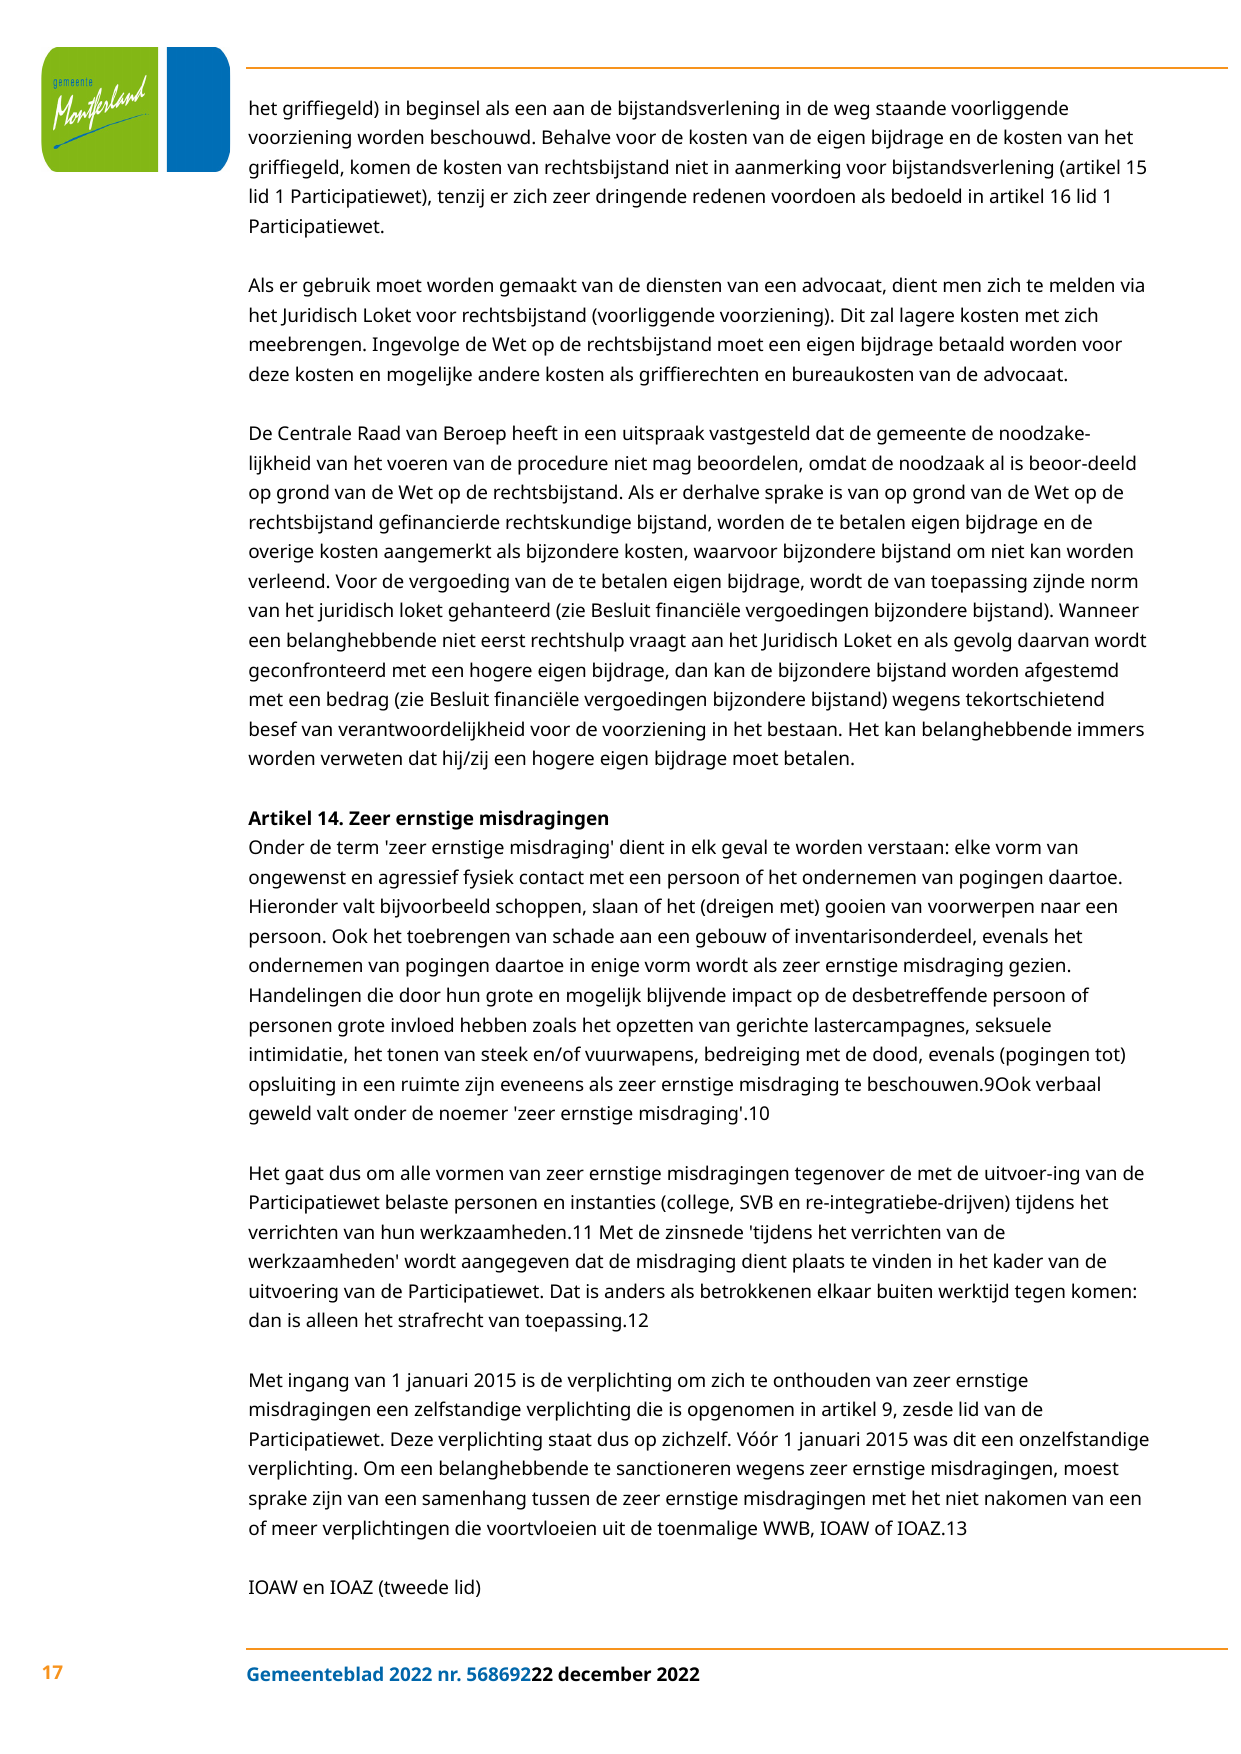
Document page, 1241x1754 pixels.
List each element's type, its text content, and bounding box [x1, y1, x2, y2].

text Artikel 14. Zeer ernstige misdragingen [248, 805, 1152, 831]
text Onder de term 'zeer ernstige misdraging' dient in elk geval te worden verstaan: elke vorm van ongewenst en agressief fysiek contact met een persoon of het ondernemen van pogingen daartoe. Hieronder valt bijvoorbeeld schoppen, slaan of het (dreigen met) gooien van voorwerpen naar een persoon. Ook het toebrengen van schade aan een gebouw of inventarisonderdeel, evenals het ondernemen van pogingen daartoe in enige vorm wordt als zeer ernstige misdraging gezien. Handelingen die door hun grote en mogelijk blijvende impact op de desbetreffende persoon of personen grote invloed hebben zoals het opzetten van gerichte lastercampagnes, seksuele intimidatie, het tonen van steek en/of vuurwapens, bedreiging met de dood, evenals (pogingen tot) opsluiting in een ruimte zijn eveneens als zeer ernstige misdraging te beschouwen.9Ook verbaal geweld valt onder de noemer 'zeer ernstige misdraging'.10 [248, 834, 1152, 1126]
text het griffiegeld) in beginsel als een aan de bijstandsverlening in de weg staande voorliggende voorziening worden beschouwd. Behalve voor de kosten van de eigen bijdrage en de kosten van het griffiegeld, komen de kosten van rechtsbijstand niet in aanmerking voor bijstandsverlening (artikel 15 lid 1 Participatiewet), tenzij er zich zeer dringende redenen voordoen als bedoeld in artikel 16 lid 1 Participatiewet. [248, 95, 1152, 239]
text Met ingang van 1 januari 2015 is de verplichting om zich te onthouden van zeer ernstige misdragingen een zelfstandige verplichting die is opgenomen in artikel 9, zesde lid van de Participatiewet. Deze verplichting staat dus op zichzelf. Vóór 1 januari 2015 was dit een onzelfstandige verplichting. Om een belanghebbende te sanctioneren wegens zeer ernstige misdragingen, moest sprake zijn van een samenhang tussen de zeer ernstige misdragingen met het niet nakomen van een of meer verplichtingen die voortvloeien uit de toenmalige WWB, IOAW of IOAZ.13 [248, 1367, 1152, 1541]
text Het gaat dus om alle vormen van zeer ernstige misdragingen tegenover de met de uitvoer-ing van de Participatiewet belaste personen en instanties (college, SVB en re-integratiebe-drijven) tijdens het verrichten van hun werkzaamheden.11 Met de zinsnede 'tijdens het verrichten van de werkzaamheden' wordt aangegeven dat de misdraging dient plaats te vinden in het kader van de uitvoering van de Participatiewet. Dat is anders als betrokkenen elkaar buiten werktijd tegen komen: dan is alleen het strafrecht van toepassing.12 [248, 1160, 1152, 1333]
picture [41, 47, 231, 172]
text Als er gebruik moet worden gemaakt van de diensten van een advocaat, dient men zich te melden via het Juridisch Loket voor rechtsbijstand (voorliggende voorziening). Dit zal lagere kosten met zich meebrengen. Ingevolge de Wet op de rechtsbijstand moet een eigen bijdrage betaald worden voor deze kosten en mogelijke andere kosten als griffierechten en bureaukosten van de advocaat. [248, 272, 1152, 387]
text IOAW en IOAZ (tweede lid) [248, 1574, 1152, 1600]
text De Centrale Raad van Beroep heeft in een uitspraak vastgesteld dat de gemeente de noodzake-lijkheid van het voeren van de procedure niet mag beoordelen, omdat de noodzaak al is beoor-deeld op grond van de Wet op de rechtsbijstand. Als er derhalve sprake is van op grond van de Wet op de rechtsbijstand gefinancierde rechtskundige bijstand, worden de te betalen eigen bijdrage en de overige kosten aangemerkt als bijzondere kosten, waarvoor bijzondere bijstand om niet kan worden verleend. Voor de vergoeding van de te betalen eigen bijdrage, wordt de van toepassing zijnde norm van het juridisch loket gehanteerd (zie Besluit financiële vergoedingen bijzondere bijstand). Wanneer een belanghebbende niet eerst rechtshulp vraagt aan het Juridisch Loket en als gevolg daarvan wordt geconfronteerd met een hogere eigen bijdrage, dan kan de bijzondere bijstand worden afgestemd met een bedrag (zie Besluit financiële vergoedingen bijzondere bijstand) wegens tekortschietend besef van verantwoordelijkheid voor de voorziening in het bestaan. Het kan belanghebbende immers worden verweten dat hij/zij een hogere eigen bijdrage moet betalen. [248, 420, 1152, 771]
